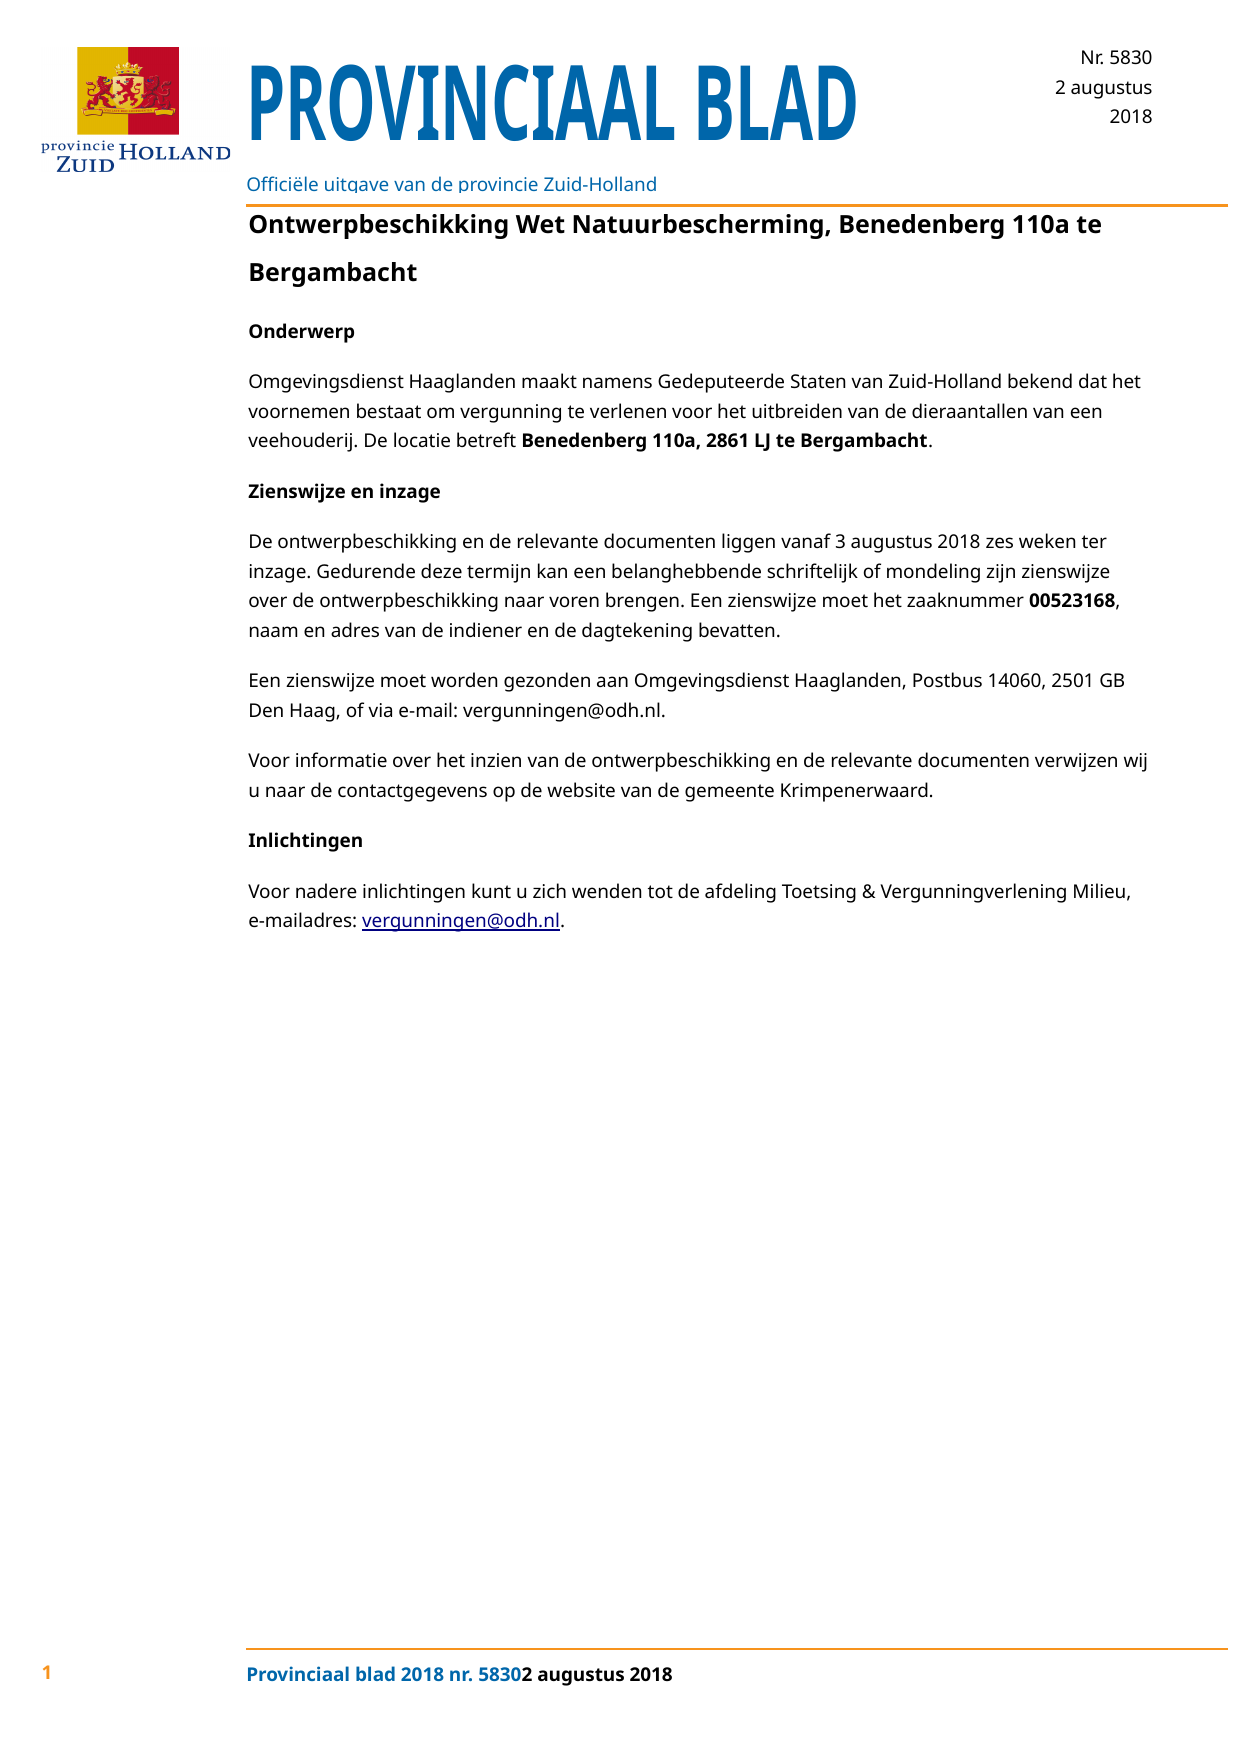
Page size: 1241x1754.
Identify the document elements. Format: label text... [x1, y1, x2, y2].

text Een zienswijze moet worden gezonden aan Omgevingsdienst Haaglanden, Postbus 14060, 2501 GB Den Haag, of via e-mail: vergunningen@odh.nl. [248, 667, 1152, 723]
text Voor informatie over het inzien van de ontwerpbeschikking en de relevante documenten verwijzen wij u naar de contactgegevens op de website van de gemeente Krimpenerwaard. [248, 747, 1152, 803]
text Ontwerpbeschikking Wet Natuurbescherming, Benedenberg 110a te Bergambacht [248, 207, 1152, 288]
text Zienswijze en inzage [248, 478, 1152, 504]
text Onderwerp [248, 318, 1152, 344]
text Omgevingsdienst Haaglanden maakt namens Gedeputeerde Staten van Zuid-Holland bekend dat het voornemen bestaat om vergunning te verlenen voor het uitbreiden van de dieraantallen van een veehouderij. De locatie betreft Benedenberg 110a, 2861 LJ te Bergambacht. [248, 368, 1152, 453]
text Voor nadere inlichtingen kunt u zich wenden tot de afdeling Toetsing & Vergunningverlening Milieu, e-mailadres: vergunningen@odh.nl. [248, 878, 1152, 933]
picture [41, 47, 231, 172]
text De ontwerpbeschikking en de relevante documenten liggen vanaf 3 augustus 2018 zes weken ter inzage. Gedurende deze termijn kan een belanghebbende schriftelijk of mondeling zijn zienswijze over de ontwerpbeschikking naar voren brengen. Een zienswijze moet het zaaknummer 00523168, naam en adres van de indiener en de dagtekening bevatten. [248, 528, 1152, 643]
text Inlichtingen [248, 827, 1152, 853]
